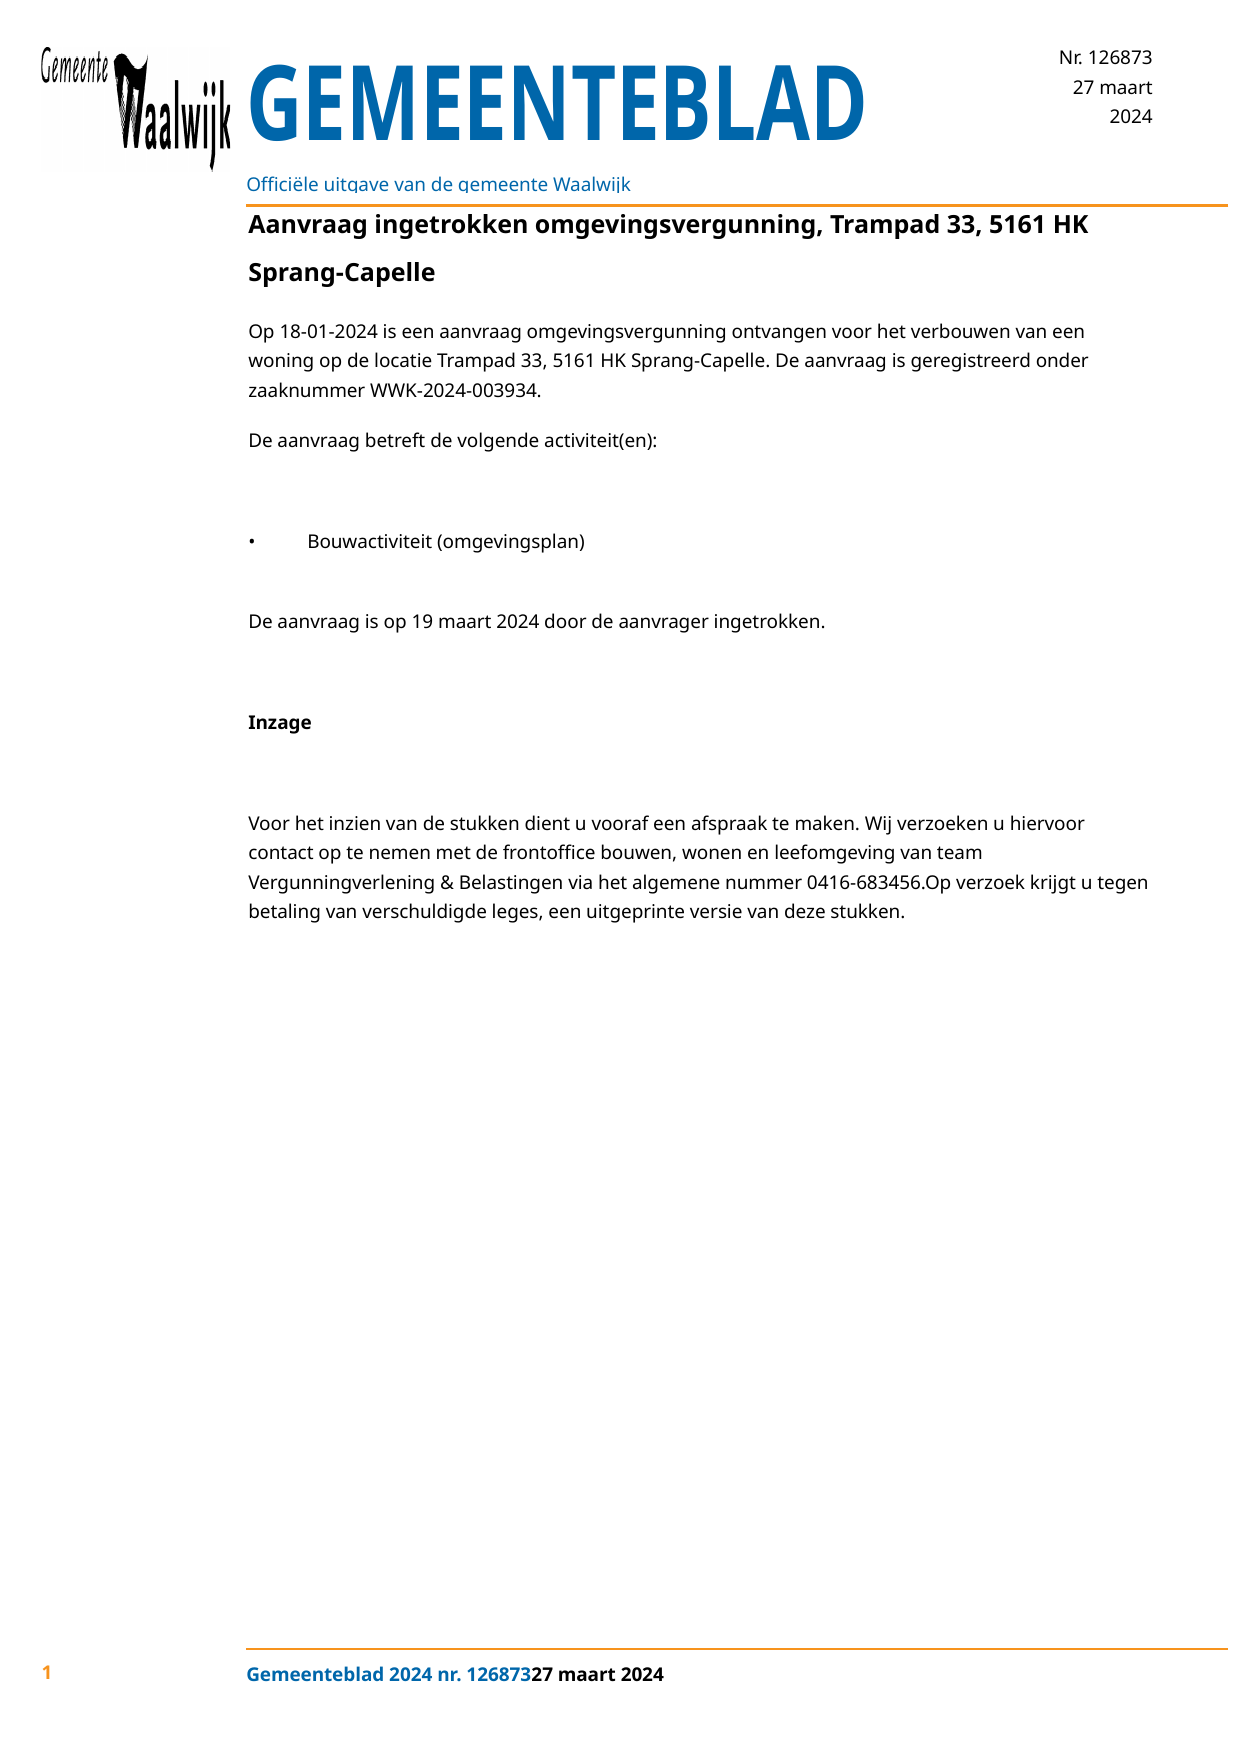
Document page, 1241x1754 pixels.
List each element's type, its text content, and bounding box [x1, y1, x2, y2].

text Op 18-01-2024 is een aanvraag omgevingsvergunning ontvangen voor het verbouwen van een woning op de locatie Trampad 33, 5161 HK Sprang-Capelle. De aanvraag is geregistreerd onder zaaknummer WWK-2024-003934. [248, 318, 1152, 403]
picture [41, 47, 231, 172]
text De aanvraag is op 19 maart 2024 door de aanvrager ingetrokken. [248, 608, 1152, 634]
text Inzage [248, 709, 1152, 735]
text Aanvraag ingetrokken omgevingsvergunning, Trampad 33, 5161 HK Sprang-Capelle [248, 207, 1152, 288]
text De aanvraag betreft de volgende activiteit(en): [248, 427, 1152, 453]
text Voor het inzien van de stukken dient u vooraf een afspraak te maken. Wij verzoeken u hiervoor contact op te nemen met de frontoffice bouwen, wonen en leefomgeving van team Vergunningverlening & Belastingen via het algemene nummer 0416-683456.Op verzoek krijgt u tegen betaling van verschuldigde leges, een uitgeprinte versie van deze stukken. [248, 810, 1152, 924]
list Bouwactiviteit (omgevingsplan) [248, 528, 1152, 554]
